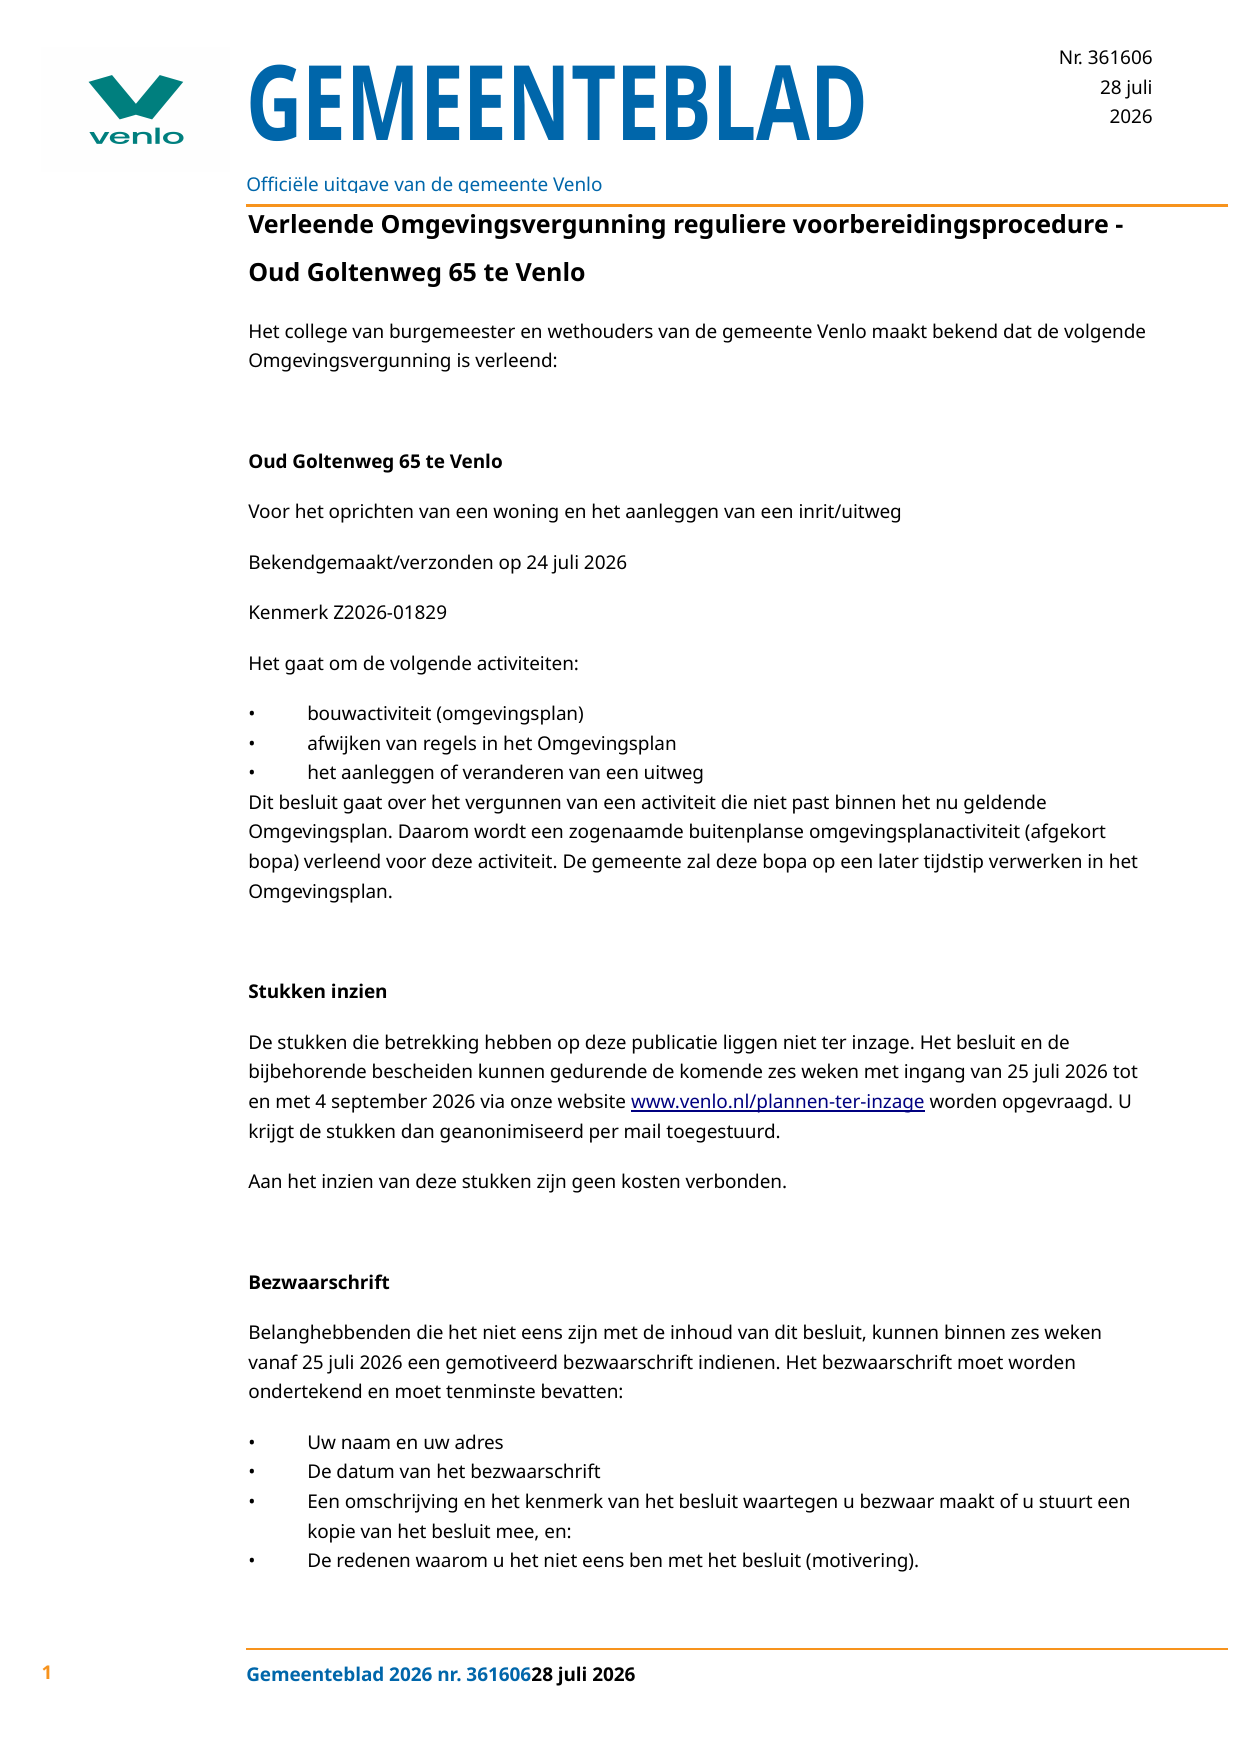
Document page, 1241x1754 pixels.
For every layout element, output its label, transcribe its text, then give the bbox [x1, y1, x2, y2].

picture [41, 47, 231, 172]
text Het gaat om de volgende activiteiten: [248, 650, 1152, 676]
text De stukken die betrekking hebben op deze publicatie liggen niet ter inzage. Het besluit en de bijbehorende bescheiden kunnen gedurende de komende zes weken met ingang van 25 juli 2026 tot en met 4 september 2026 via onze website www.venlo.nl/plannen-ter-inzage worden opgevraagd. U krijgt de stukken dan geanonimiseerd per mail toegestuurd. [248, 1029, 1152, 1144]
text Aan het inzien van deze stukken zijn geen kosten verbonden. [248, 1168, 1152, 1194]
text Bekendgemaakt/verzonden op 24 juli 2026 [248, 549, 1152, 575]
text Het college van burgemeester en wethouders van de gemeente Venlo maakt bekend dat de volgende Omgevingsvergunning is verleend: [248, 318, 1152, 373]
text Oud Goltenweg 65 te Venlo [248, 448, 1152, 474]
text Dit besluit gaat over het vergunnen van een activiteit die niet past binnen het nu geldende Omgevingsplan. Daarom wordt een zogenaamde buitenplanse omgevingsplanactiviteit (afgekort bopa) verleend voor deze activiteit. De gemeente zal deze bopa op een later tijdstip verwerken in het Omgevingsplan. [248, 789, 1152, 904]
list Een omschrijving en het kenmerk van het besluit waartegen u bezwaar maakt of u stuurt een kopie van het besluit mee, en: [248, 1488, 1152, 1544]
list Uw naam en uw adres [248, 1429, 1152, 1455]
list het aanleggen of veranderen van een uitweg [248, 759, 1152, 785]
text Belanghebbenden die het niet eens zijn met de inhoud van dit besluit, kunnen binnen zes weken vanaf 25 juli 2026 een gemotiveerd bezwaarschrift indienen. Het bezwaarschrift moet worden ondertekend en moet tenminste bevatten: [248, 1319, 1152, 1404]
list bouwactiviteit (omgevingsplan) [248, 700, 1152, 726]
text Stukken inzien [248, 979, 1152, 1004]
list De datum van het bezwaarschrift [248, 1459, 1152, 1484]
text Bezwaarschrift [248, 1269, 1152, 1295]
list De redenen waarom u het niet eens ben met het besluit (motivering). [248, 1547, 1152, 1573]
list afwijken van regels in het Omgevingsplan [248, 730, 1152, 756]
text Kenmerk Z2026-01829 [248, 599, 1152, 625]
text Verleende Omgevingsvergunning reguliere voorbereidingsprocedure - Oud Goltenweg 65 te Venlo [248, 207, 1152, 288]
text Voor het oprichten van een woning en het aanleggen van een inrit/uitweg [248, 499, 1152, 524]
